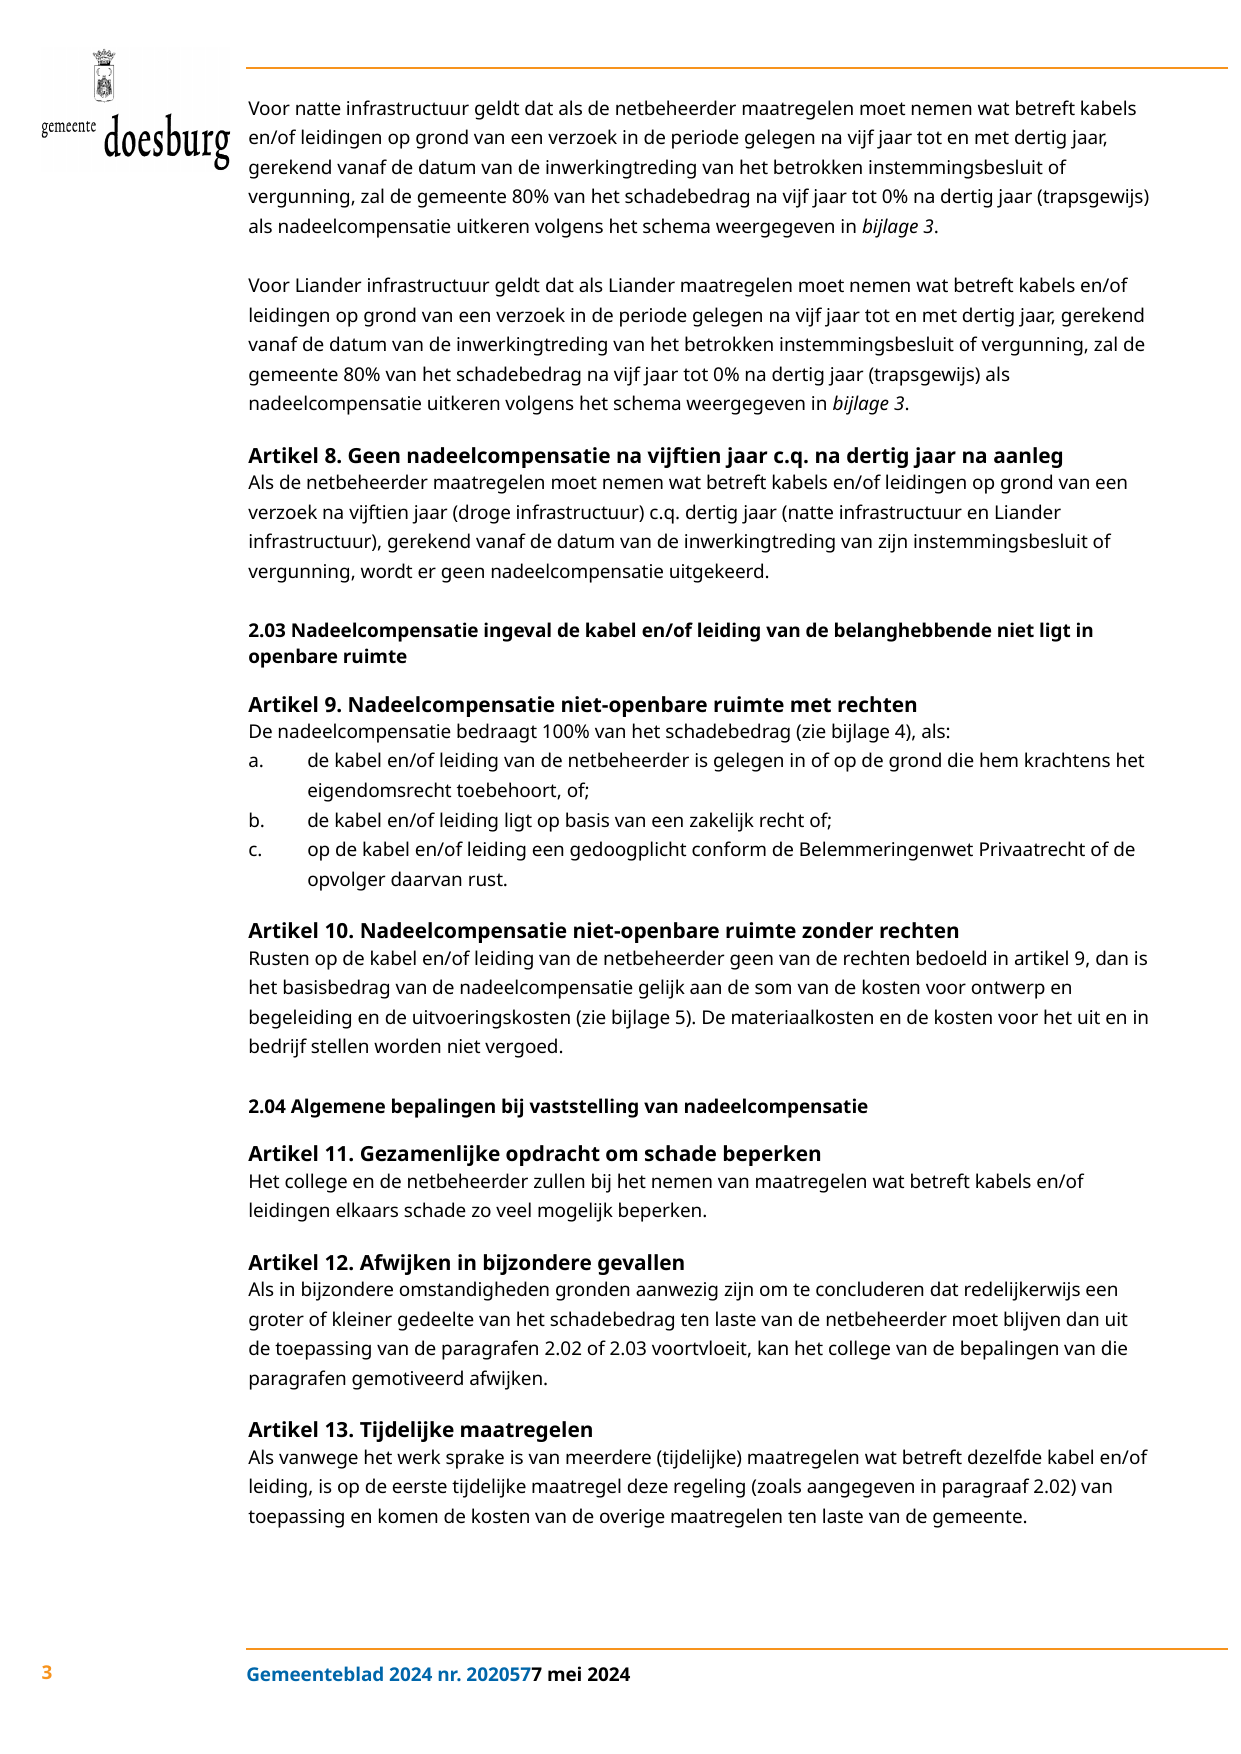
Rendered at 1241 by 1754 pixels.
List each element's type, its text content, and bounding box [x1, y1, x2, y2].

picture [41, 47, 231, 172]
list op de kabel en/of leiding een gedoogplicht conform de Belemmeringenwet Privaatrecht of de opvolger daarvan rust. [248, 836, 1152, 892]
text 2.04 Algemene bepalingen bij vaststelling van nadeelcompensatie [248, 1093, 1152, 1118]
text Als in bijzondere omstandigheden gronden aanwezig zijn om te concluderen dat redelijkerwijs een groter of kleiner gedeelte van het schadebedrag ten laste van de netbeheerder moet blijven dan uit de toepassing van de paragrafen 2.02 of 2.03 voortvloeit, kan het college van de bepalingen van die paragrafen gemotiveerd afwijken. [248, 1276, 1152, 1391]
text Als de netbeheerder maatregelen moet nemen wat betreft kabels en/of leidingen op grond van een verzoek na vijftien jaar (droge infrastructuur) c.q. dertig jaar (natte infrastructuur en Liander infrastructuur), gerekend vanaf de datum van de inwerkingtreding van zijn instemmingsbesluit of vergunning, wordt er geen nadeelcompensatie uitgekeerd. [248, 469, 1152, 584]
text Artikel 13. Tijdelijke maatregelen [248, 1415, 1152, 1444]
text Artikel 12. Afwijken in bijzondere gevallen [248, 1248, 1152, 1276]
text 2.03 Nadeelcompensatie ingeval de kabel en/of leiding van de belanghebbende niet ligt in openbare ruimte [248, 617, 1152, 669]
text Artikel 10. Nadeelcompensatie niet-openbare ruimte zonder rechten [248, 916, 1152, 945]
list de kabel en/of leiding van de netbeheerder is gelegen in of op de grond die hem krachtens het eigendomsrecht toebehoort, of; [248, 748, 1152, 803]
text Het college en de netbeheerder zullen bij het nemen van maatregelen wat betreft kabels en/of leidingen elkaars schade zo veel mogelijk beperken. [248, 1168, 1152, 1223]
text Voor Liander infrastructuur geldt dat als Liander maatregelen moet nemen wat betreft kabels en/of leidingen op grond van een verzoek in de periode gelegen na vijf jaar tot en met dertig jaar, gerekend vanaf de datum van de inwerkingtreding van het betrokken instemmingsbesluit of vergunning, zal de gemeente 80% van het schadebedrag na vijf jaar tot 0% na dertig jaar (trapsgewijs) als nadeelcompensatie uitkeren volgens het schema weergegeven in bijlage 3. [248, 272, 1152, 416]
text Voor natte infrastructuur geldt dat als de netbeheerder maatregelen moet nemen wat betreft kabels en/of leidingen op grond van een verzoek in de periode gelegen na vijf jaar tot en met dertig jaar, gerekend vanaf de datum van de inwerkingtreding van het betrokken instemmingsbesluit of vergunning, zal de gemeente 80% van het schadebedrag na vijf jaar tot 0% na dertig jaar (trapsgewijs) als nadeelcompensatie uitkeren volgens het schema weergegeven in bijlage 3. [248, 95, 1152, 239]
text Artikel 11. Gezamenlijke opdracht om schade beperken [248, 1139, 1152, 1168]
text Als vanwege het werk sprake is van meerdere (tijdelijke) maatregelen wat betreft dezelfde kabel en/of leiding, is op de eerste tijdelijke maatregel deze regeling (zoals aangegeven in paragraaf 2.02) van toepassing en komen de kosten van de overige maatregelen ten laste van de gemeente. [248, 1444, 1152, 1529]
text Artikel 9. Nadeelcompensatie niet-openbare ruimte met rechten [248, 690, 1152, 718]
text Artikel 8. Geen nadeelcompensatie na vijftien jaar c.q. na dertig jaar na aanleg [248, 441, 1152, 469]
text De nadeelcompensatie bedraagt 100% van het schadebedrag (zie bijlage 4), als: [248, 718, 1152, 744]
list de kabel en/of leiding ligt op basis van een zakelijk recht of; [248, 807, 1152, 833]
text Rusten op de kabel en/of leiding van de netbeheerder geen van de rechten bedoeld in artikel 9, dan is het basisbedrag van de nadeelcompensatie gelijk aan de som van de kosten voor ontwerp en begeleiding en de uitvoeringskosten (zie bijlage 5). De materiaalkosten en de kosten voor het uit en in bedrijf stellen worden niet vergoed. [248, 945, 1152, 1059]
